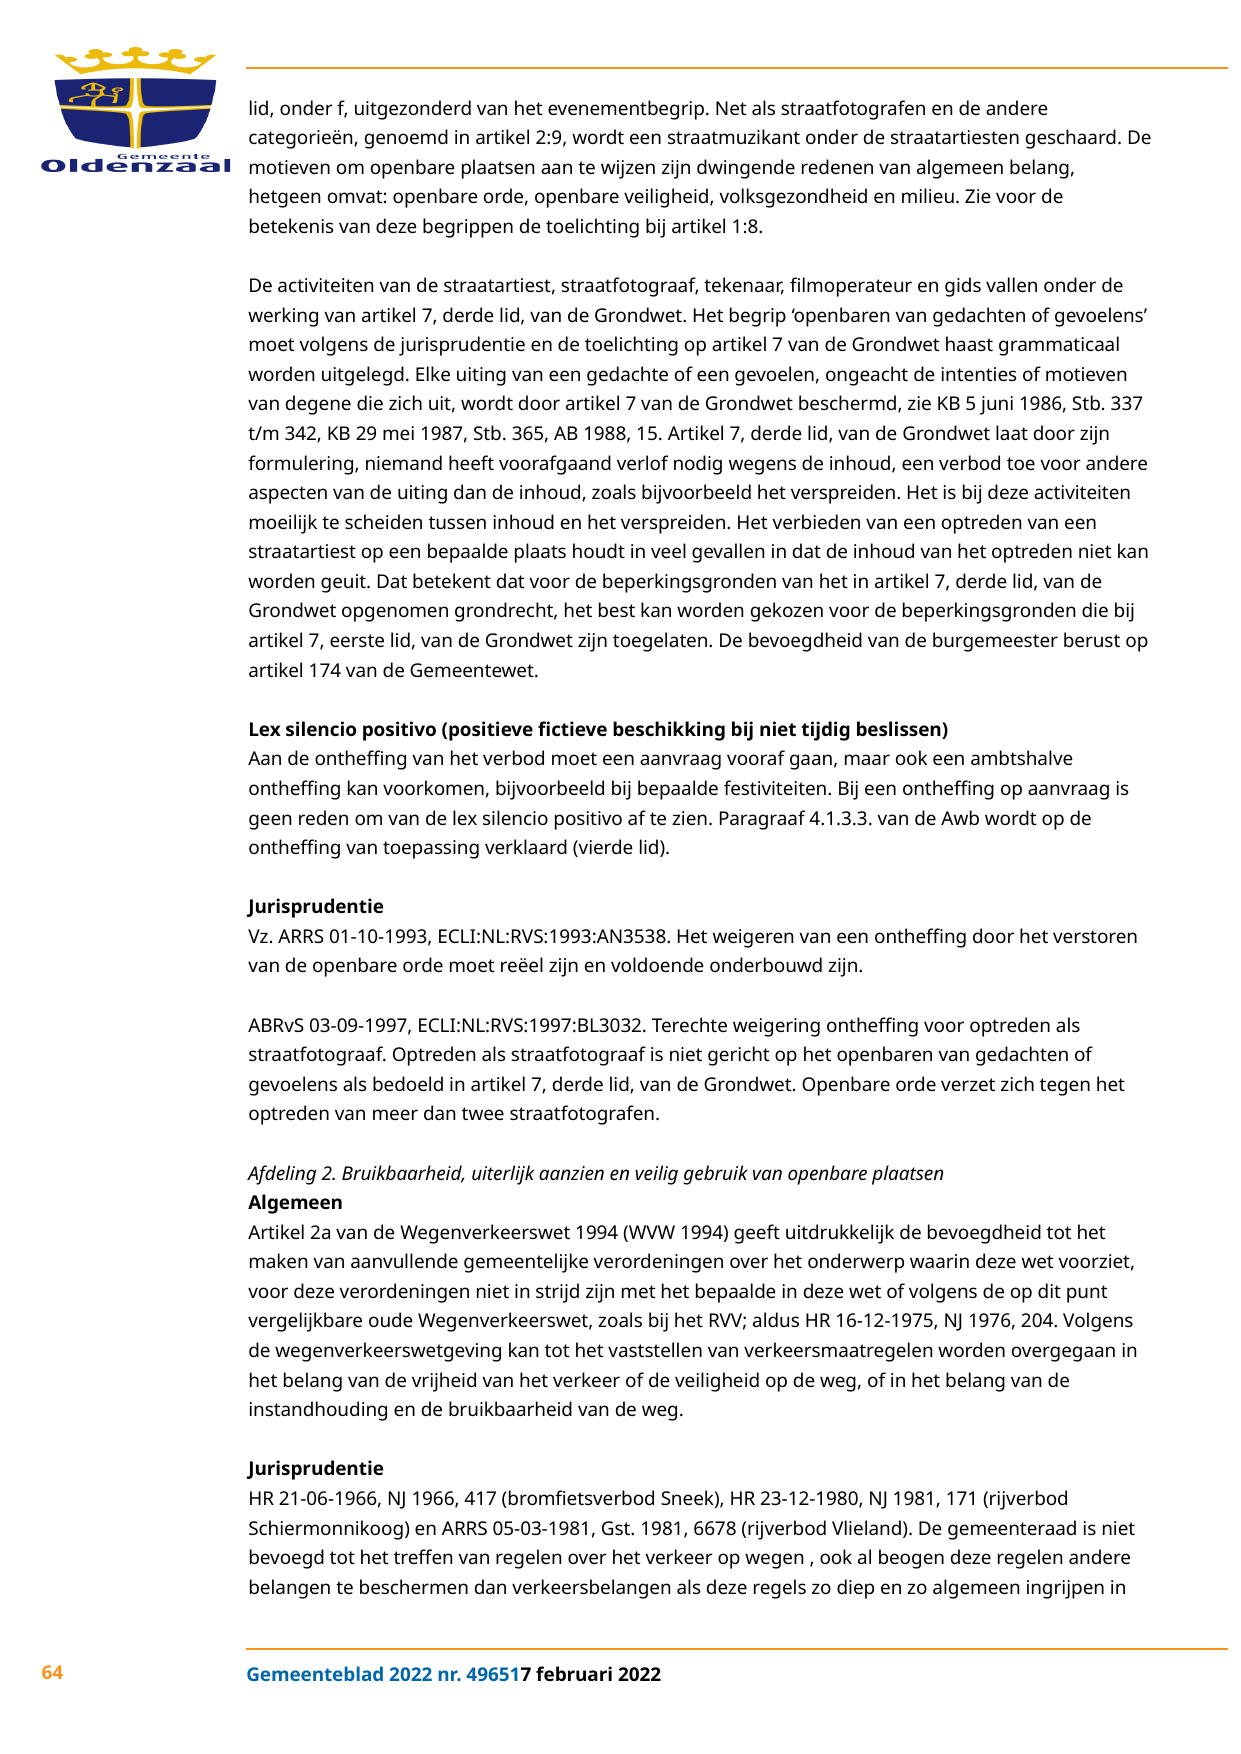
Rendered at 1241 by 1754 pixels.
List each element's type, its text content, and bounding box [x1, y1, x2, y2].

text HR 21-06-1966, NJ 1966, 417 (bromfietsverbod Sneek), HR 23-12-1980, NJ 1981, 171 (rijverbod Schiermonnikoog) en ARRS 05-03-1981, Gst. 1981, 6678 (rijverbod Vlieland). De gemeenteraad is niet bevoegd tot het treffen van regelen over het verkeer op wegen , ook al beogen deze regelen andere belangen te beschermen dan verkeersbelangen als deze regels zo diep en zo algemeen ingrijpen in [248, 1485, 1152, 1600]
text Artikel 2a van de Wegenverkeerswet 1994 (WVW 1994) geeft uitdrukkelijk de bevoegdheid tot het maken van aanvullende gemeentelijke verordeningen over het onderwerp waarin deze wet voorziet, voor deze verordeningen niet in strijd zijn met het bepaalde in deze wet of volgens de op dit punt vergelijkbare oude Wegenverkeerswet, zoals bij het RVV; aldus HR 16-12-1975, NJ 1976, 204. Volgens de wegenverkeerswetgeving kan tot het vaststellen van verkeersmaatregelen worden overgegaan in het belang van de vrijheid van het verkeer of de veiligheid op de weg, of in het belang van de instandhouding en de bruikbaarheid van de weg. [248, 1219, 1152, 1422]
text De activiteiten van de straatartiest, straatfotograaf, tekenaar, filmoperateur en gids vallen onder de werking van artikel 7, derde lid, van de Grondwet. Het begrip ‘openbaren van gedachten of gevoelens’ moet volgens de jurisprudentie en de toelichting op artikel 7 van de Grondwet haast grammaticaal worden uitgelegd. Elke uiting van een gedachte of een gevoelen, ongeacht de intenties of motieven van degene die zich uit, wordt door artikel 7 van de Grondwet beschermd, zie KB 5 juni 1986, Stb. 337 t/m 342, KB 29 mei 1987, Stb. 365, AB 1988, 15. Artikel 7, derde lid, van de Grondwet laat door zijn formulering, niemand heeft voorafgaand verlof nodig wegens de inhoud, een verbod toe voor andere aspecten van de uiting dan de inhoud, zoals bijvoorbeeld het verspreiden. Het is bij deze activiteiten moeilijk te scheiden tussen inhoud en het verspreiden. Het verbieden van een optreden van een straatartiest op een bepaalde plaats houdt in veel gevallen in dat de inhoud van het optreden niet kan worden geuit. Dat betekent dat voor de beperkingsgronden van het in artikel 7, derde lid, van de Grondwet opgenomen grondrecht, het best kan worden gekozen voor de beperkingsgronden die bij artikel 7, eerste lid, van de Grondwet zijn toegelaten. De bevoegdheid van de burgemeester berust op artikel 174 van de Gemeentewet. [248, 272, 1152, 683]
text Vz. ARRS 01-10-1993, ECLI:NL:RVS:1993:AN3538. Het weigeren van een ontheffing door het verstoren van de openbare orde moet reëel zijn en voldoende onderbouwd zijn. [248, 923, 1152, 978]
text Algemeen [248, 1189, 1152, 1215]
text Aan de ontheffing van het verbod moet een aanvraag vooraf gaan, maar ook een ambtshalve ontheffing kan voorkomen, bijvoorbeeld bij bepaalde festiviteiten. Bij een ontheffing op aanvraag is geen reden om van de lex silencio positivo af te zien. Paragraaf 4.1.3.3. van de Awb wordt op de ontheffing van toepassing verklaard (vierde lid). [248, 746, 1152, 860]
text Jurisprudentie [248, 1456, 1152, 1481]
text lid, onder f, uitgezonderd van het evenementbegrip. Net als straatfotografen en de andere categorieën, genoemd in artikel 2:9, wordt een straatmuzikant onder de straatartiesten geschaard. De motieven om openbare plaatsen aan te wijzen zijn dwingende redenen van algemeen belang, hetgeen omvat: openbare orde, openbare veiligheid, volksgezondheid en milieu. Zie voor de betekenis van deze begrippen de toelichting bij artikel 1:8. [248, 95, 1152, 239]
text Lex silencio positivo (positieve fictieve beschikking bij niet tijdig beslissen) [248, 716, 1152, 742]
text Jurisprudentie [248, 893, 1152, 919]
picture [41, 47, 231, 172]
text ABRvS 03-09-1997, ECLI:NL:RVS:1997:BL3032. Terechte weigering ontheffing voor optreden als straatfotograaf. Optreden als straatfotograaf is niet gericht op het openbaren van gedachten of gevoelens als bedoeld in artikel 7, derde lid, van de Grondwet. Openbare orde verzet zich tegen het optreden van meer dan twee straatfotografen. [248, 1012, 1152, 1126]
text Afdeling 2. Bruikbaarheid, uiterlijk aanzien en veilig gebruik van openbare plaatsen [248, 1160, 1152, 1186]
